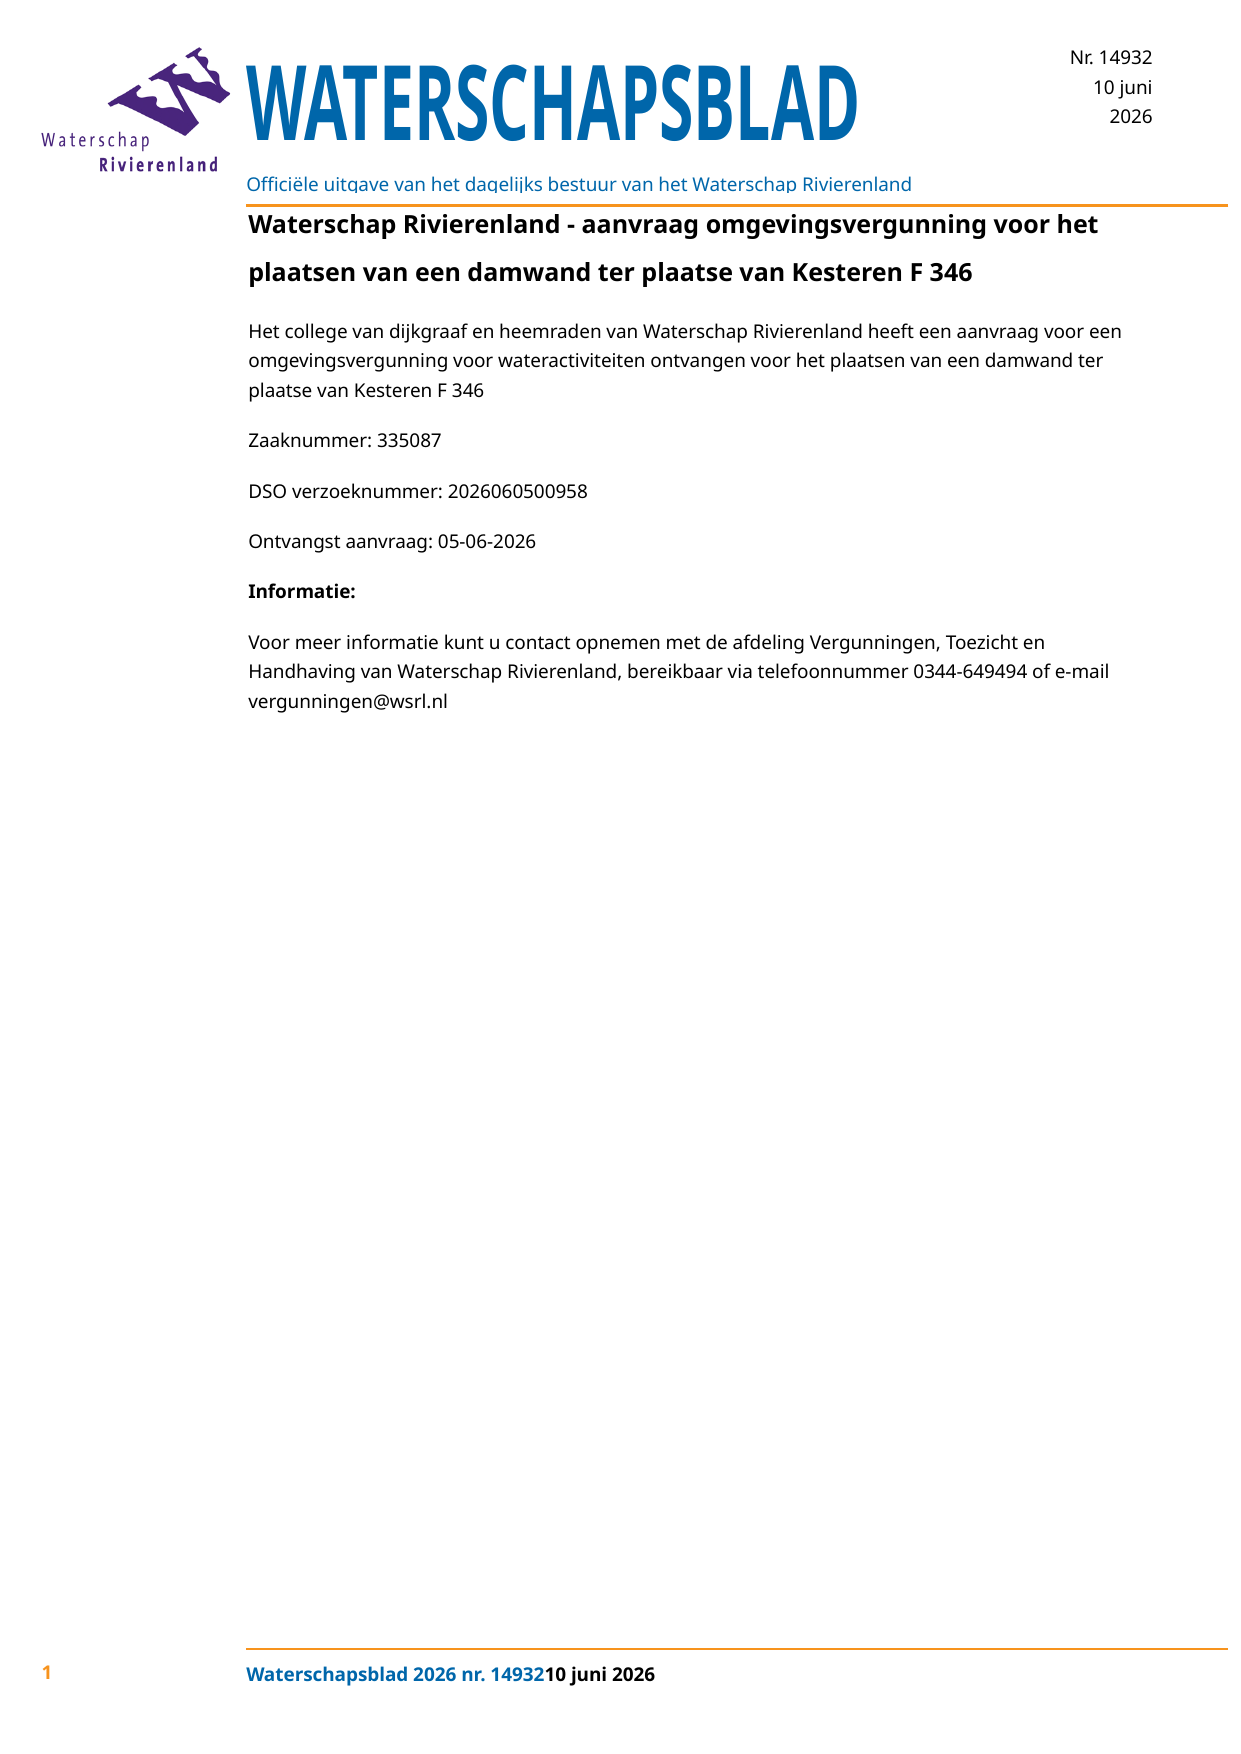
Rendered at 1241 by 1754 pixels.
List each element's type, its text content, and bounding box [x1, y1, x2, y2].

text Voor meer informatie kunt u contact opnemen met de afdeling Vergunningen, Toezicht en Handhaving van Waterschap Rivierenland, bereikbaar via telefoonnummer 0344-649494 of e-mail vergunningen@wsrl.nl [248, 629, 1152, 714]
picture [41, 47, 231, 172]
text Het college van dijkgraaf en heemraden van Waterschap Rivierenland heeft een aanvraag voor een omgevingsvergunning voor wateractiviteiten ontvangen voor het plaatsen van een damwand ter plaatse van Kesteren F 346 [248, 318, 1152, 403]
text DSO verzoeknummer: 2026060500958 [248, 478, 1152, 504]
text Zaaknummer: 335087 [248, 427, 1152, 453]
text Ontvangst aanvraag: 05-06-2026 [248, 528, 1152, 554]
text Informatie: [248, 579, 1152, 604]
text Waterschap Rivierenland - aanvraag omgevingsvergunning voor het plaatsen van een damwand ter plaatse van Kesteren F 346 [248, 207, 1152, 288]
